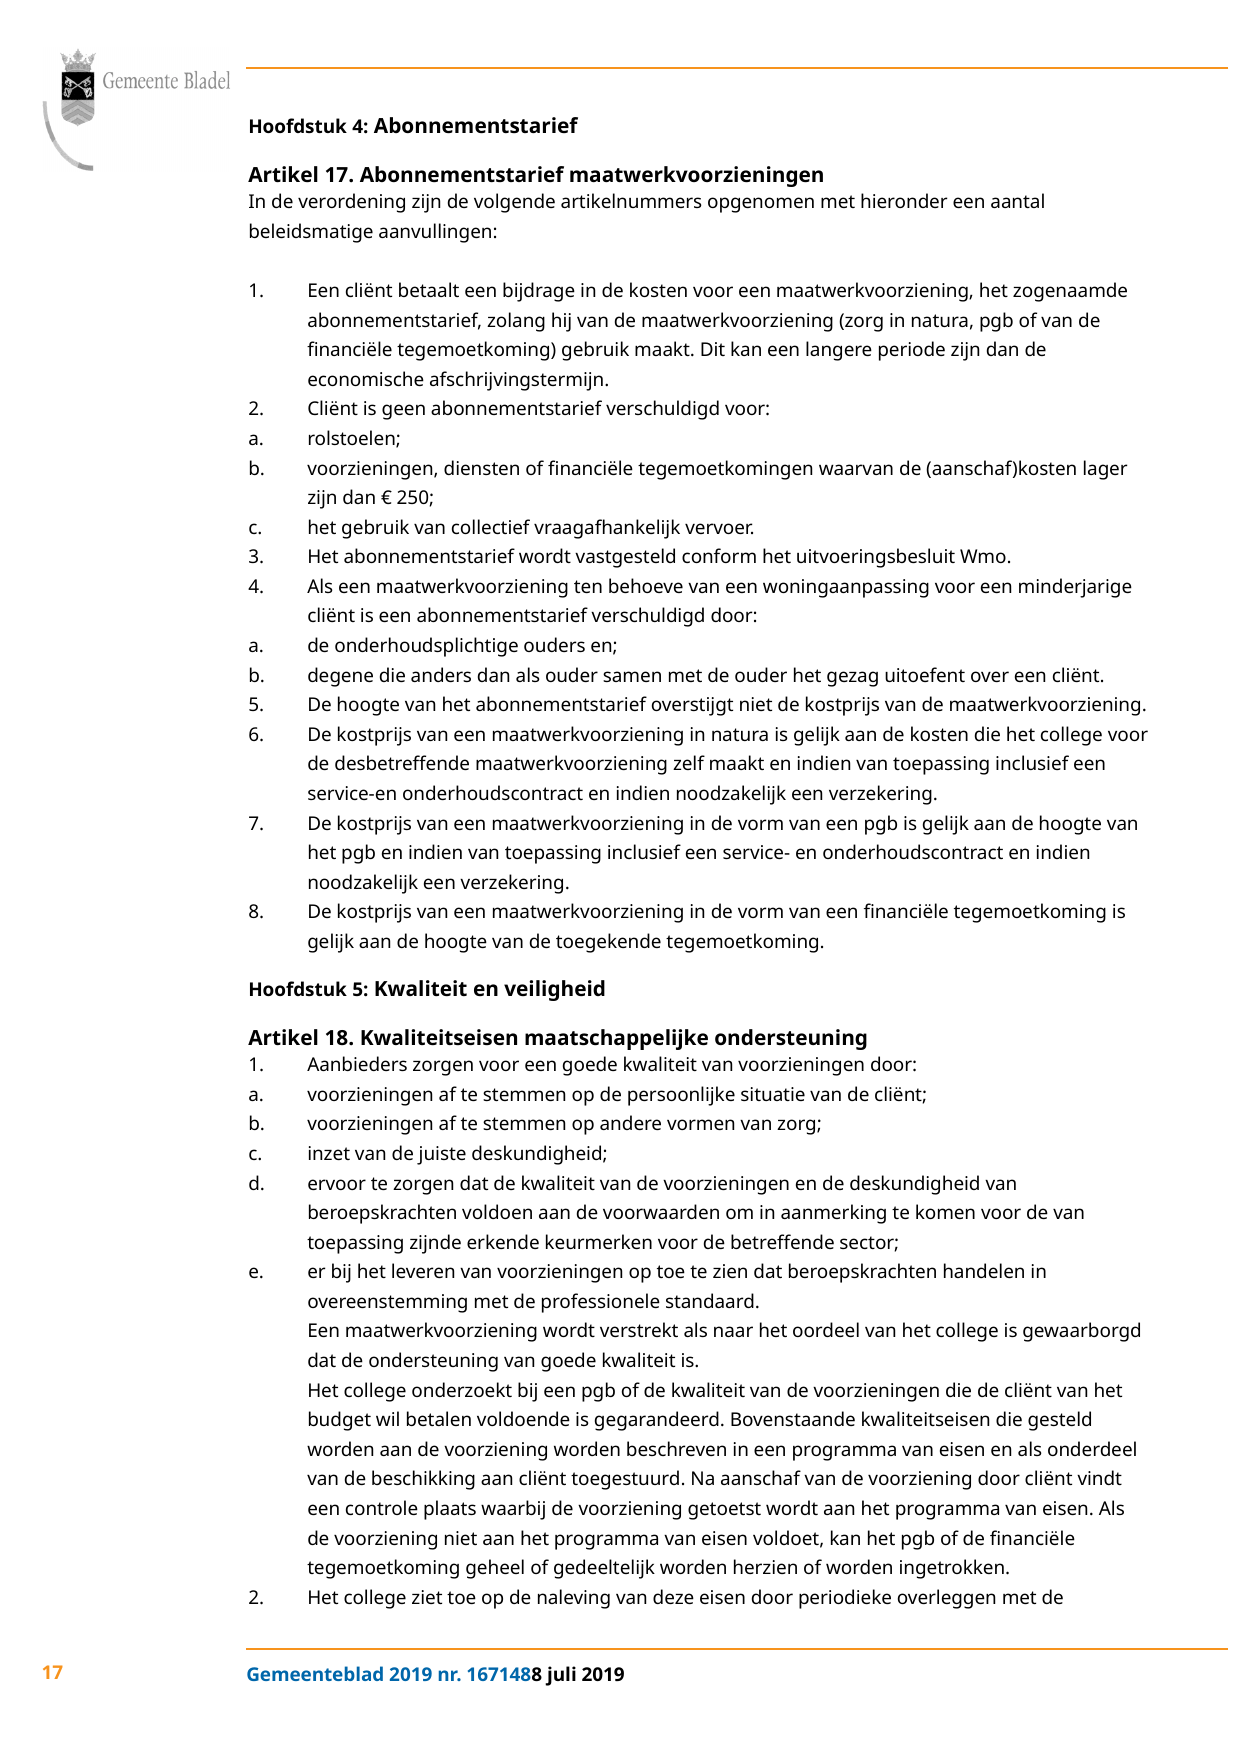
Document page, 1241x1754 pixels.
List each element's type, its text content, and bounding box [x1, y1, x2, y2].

list Het college onderzoekt bij een pgb of de kwaliteit van de voorzieningen die de cliënt van het budget wil betalen voldoende is gegarandeerd. Bovenstaande kwaliteitseisen die gesteld worden aan de voorziening worden beschreven in een programma van eisen en als onderdeel van de beschikking aan cliënt toegestuurd. Na aanschaf van de voorziening door cliënt vindt een controle plaats waarbij de voorziening getoetst wordt aan het programma van eisen. Als de voorziening niet aan het programma van eisen voldoet, kan het pgb of de financiële tegemoetkoming geheel of gedeeltelijk worden herzien of worden ingetrokken. [248, 1377, 1152, 1580]
picture [41, 47, 231, 172]
list er bij het leveren van voorzieningen op toe te zien dat beroepskrachten handelen in overeenstemming met de professionele standaard. [248, 1258, 1152, 1314]
list De kostprijs van een maatwerkvoorziening in de vorm van een financiële tegemoetkoming is gelijk aan de hoogte van de toegekende tegemoetkoming. [248, 898, 1152, 954]
text Artikel 17. Abonnementstarief maatwerkvoorzieningen [248, 160, 1152, 188]
text Hoofdstuk 5: Kwaliteit en veiligheid [248, 974, 1152, 1002]
list De hoogte van het abonnementstarief overstijgt niet de kostprijs van de maatwerkvoorziening. [248, 691, 1152, 717]
list voorzieningen, diensten of financiële tegemoetkomingen waarvan de (aanschaf)kosten lager zijn dan € 250; [248, 455, 1152, 510]
list voorzieningen af te stemmen op de persoonlijke situatie van de cliënt; [248, 1081, 1152, 1107]
list ervoor te zorgen dat de kwaliteit van de voorzieningen en de deskundigheid van beroepskrachten voldoen aan de voorwaarden om in aanmerking te komen voor de van toepassing zijnde erkende keurmerken voor de betreffende sector; [248, 1170, 1152, 1255]
list Het college ziet toe op de naleving van deze eisen door periodieke overleggen met de [248, 1584, 1152, 1610]
list rolstoelen; [248, 425, 1152, 451]
list De kostprijs van een maatwerkvoorziening in de vorm van een pgb is gelijk aan de hoogte van het pgb en indien van toepassing inclusief een service- en onderhoudscontract en indien noodzakelijk een verzekering. [248, 810, 1152, 895]
list degene die anders dan als ouder samen met de ouder het gezag uitoefent over een cliënt. [248, 662, 1152, 688]
text Artikel 18. Kwaliteitseisen maatschappelijke ondersteuning [248, 1023, 1152, 1051]
list Als een maatwerkvoorziening ten behoeve van een woningaanpassing voor een minderjarige cliënt is een abonnementstarief verschuldigd door: [248, 573, 1152, 628]
list inzet van de juiste deskundigheid; [248, 1140, 1152, 1166]
text Hoofdstuk 4: Abonnementstarief [248, 111, 1152, 139]
list voorzieningen af te stemmen op andere vormen van zorg; [248, 1111, 1152, 1136]
list de onderhoudsplichtige ouders en; [248, 632, 1152, 658]
list De kostprijs van een maatwerkvoorziening in natura is gelijk aan de kosten die het college voor de desbetreffende maatwerkvoorziening zelf maakt en indien van toepassing inclusief een service-en onderhoudscontract en indien noodzakelijk een verzekering. [248, 721, 1152, 806]
list Cliënt is geen abonnementstarief verschuldigd voor: [248, 396, 1152, 421]
list Een maatwerkvoorziening wordt verstrekt als naar het oordeel van het college is gewaarborgd dat de ondersteuning van goede kwaliteit is. [248, 1318, 1152, 1373]
list Een cliënt betaalt een bijdrage in de kosten voor een maatwerkvoorziening, het zogenaamde abonnementstarief, zolang hij van de maatwerkvoorziening (zorg in natura, pgb of van de financiële tegemoetkoming) gebruik maakt. Dit kan een langere periode zijn dan de economische afschrijvingstermijn. [248, 277, 1152, 392]
text In de verordening zijn de volgende artikelnummers opgenomen met hieronder een aantal beleidsmatige aanvullingen: [248, 188, 1152, 244]
list Het abonnementstarief wordt vastgesteld conform het uitvoeringsbesluit Wmo. [248, 543, 1152, 569]
list het gebruik van collectief vraagafhankelijk vervoer. [248, 514, 1152, 540]
list Aanbieders zorgen voor een goede kwaliteit van voorzieningen door: [248, 1051, 1152, 1077]
